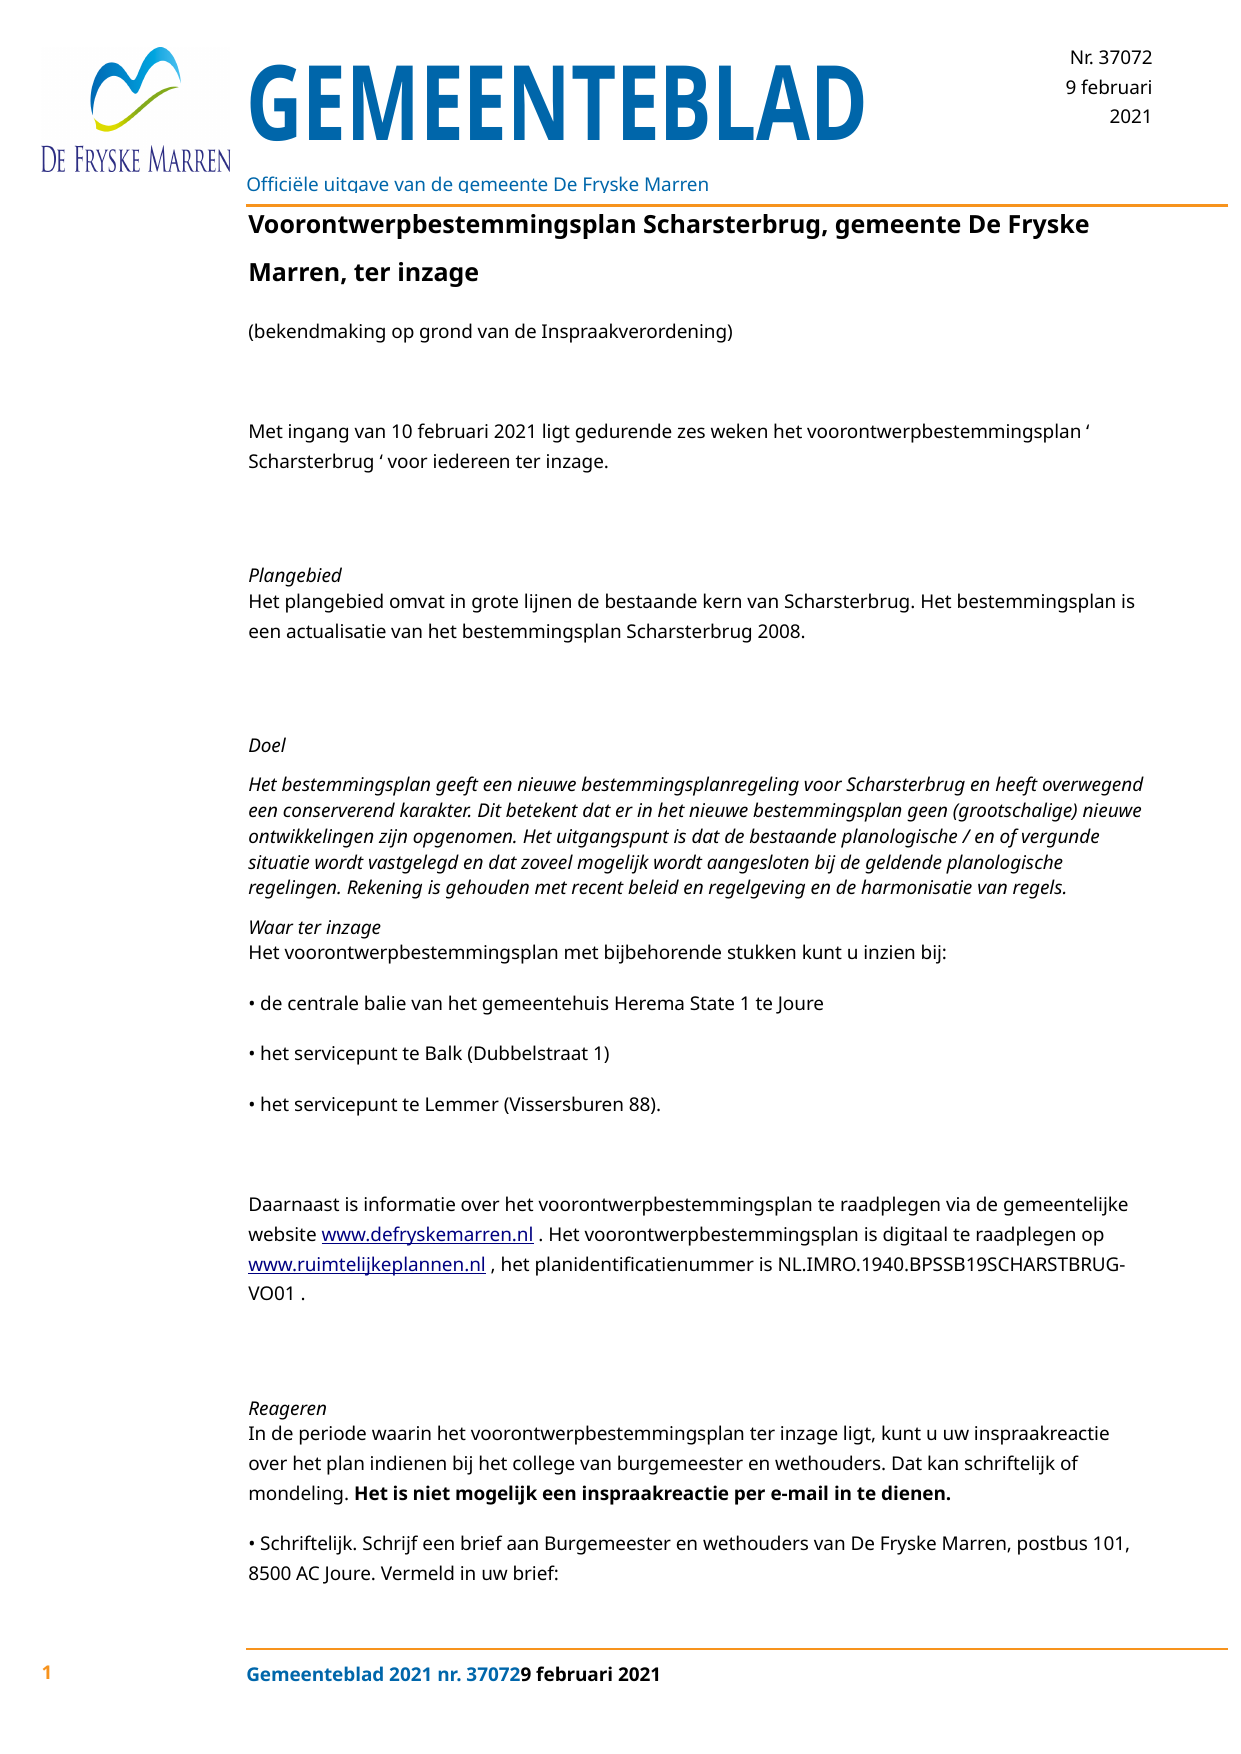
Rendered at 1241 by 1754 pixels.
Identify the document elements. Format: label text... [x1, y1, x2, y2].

text Doel [248, 732, 1152, 758]
text • het servicepunt te Lemmer (Vissersburen 88). [248, 1091, 1152, 1117]
text • Schriftelijk. Schrijf een brief aan Burgemeester en wethouders van De Fryske Marren, postbus 101, 8500 AC Joure. Vermeld in uw brief: [248, 1530, 1152, 1585]
text Het voorontwerpbestemmingsplan met bijbehorende stukken kunt u inzien bij: [248, 939, 1152, 965]
text Daarnaast is informatie over het voorontwerpbestemmingsplan te raadplegen via de gemeentelijke website www.defryskemarren.nl . Het voorontwerpbestemmingsplan is digitaal te raadplegen op www.ruimtelijkeplannen.nl , het planidentificatienummer is NL.IMRO.1940.BPSSB19SCHARSTBRUG-VO01 . [248, 1192, 1152, 1306]
text Reageren [248, 1395, 1152, 1421]
text • het servicepunt te Balk (Dubbelstraat 1) [248, 1040, 1152, 1066]
text Waar ter inzage [248, 914, 1152, 939]
text (bekendmaking op grond van de Inspraakverordening) [248, 318, 1152, 344]
text Het bestemmingsplan geeft een nieuwe bestemmingsplanregeling voor Scharsterbrug en heeft overwegend een conserverend karakter. Dit betekent dat er in het nieuwe bestemmingsplan geen (grootschalige) nieuwe ontwikkelingen zijn opgenomen. Het uitgangspunt is dat de bestaande planologische / en of vergunde situatie wordt vastgelegd en dat zoveel mogelijk wordt aangesloten bij de geldende planologische regelingen. Rekening is gehouden met recent beleid en regelgeving en de harmonisatie van regels. [248, 772, 1152, 900]
picture [41, 47, 231, 172]
text Voorontwerpbestemmingsplan Scharsterbrug, gemeente De Fryske Marren, ter inzage [248, 207, 1152, 288]
text • de centrale balie van het gemeentehuis Herema State 1 te Joure [248, 990, 1152, 1016]
text Het plangebied omvat in grote lijnen de bestaande kern van Scharsterbrug. Het bestemmingsplan is een actualisatie van het bestemmingsplan Scharsterbrug 2008. [248, 588, 1152, 644]
text Met ingang van 10 februari 2021 ligt gedurende zes weken het voorontwerpbestemmingsplan ‘ Scharsterbrug ‘ voor iedereen ter inzage. [248, 419, 1152, 474]
text Plangebied [248, 563, 1152, 588]
text In de periode waarin het voorontwerpbestemmingsplan ter inzage ligt, kunt u uw inspraakreactie over het plan indienen bij het college van burgemeester en wethouders. Dat kan schriftelijk of mondeling. Het is niet mogelijk een inspraakreactie per e-mail in te dienen. [248, 1421, 1152, 1505]
